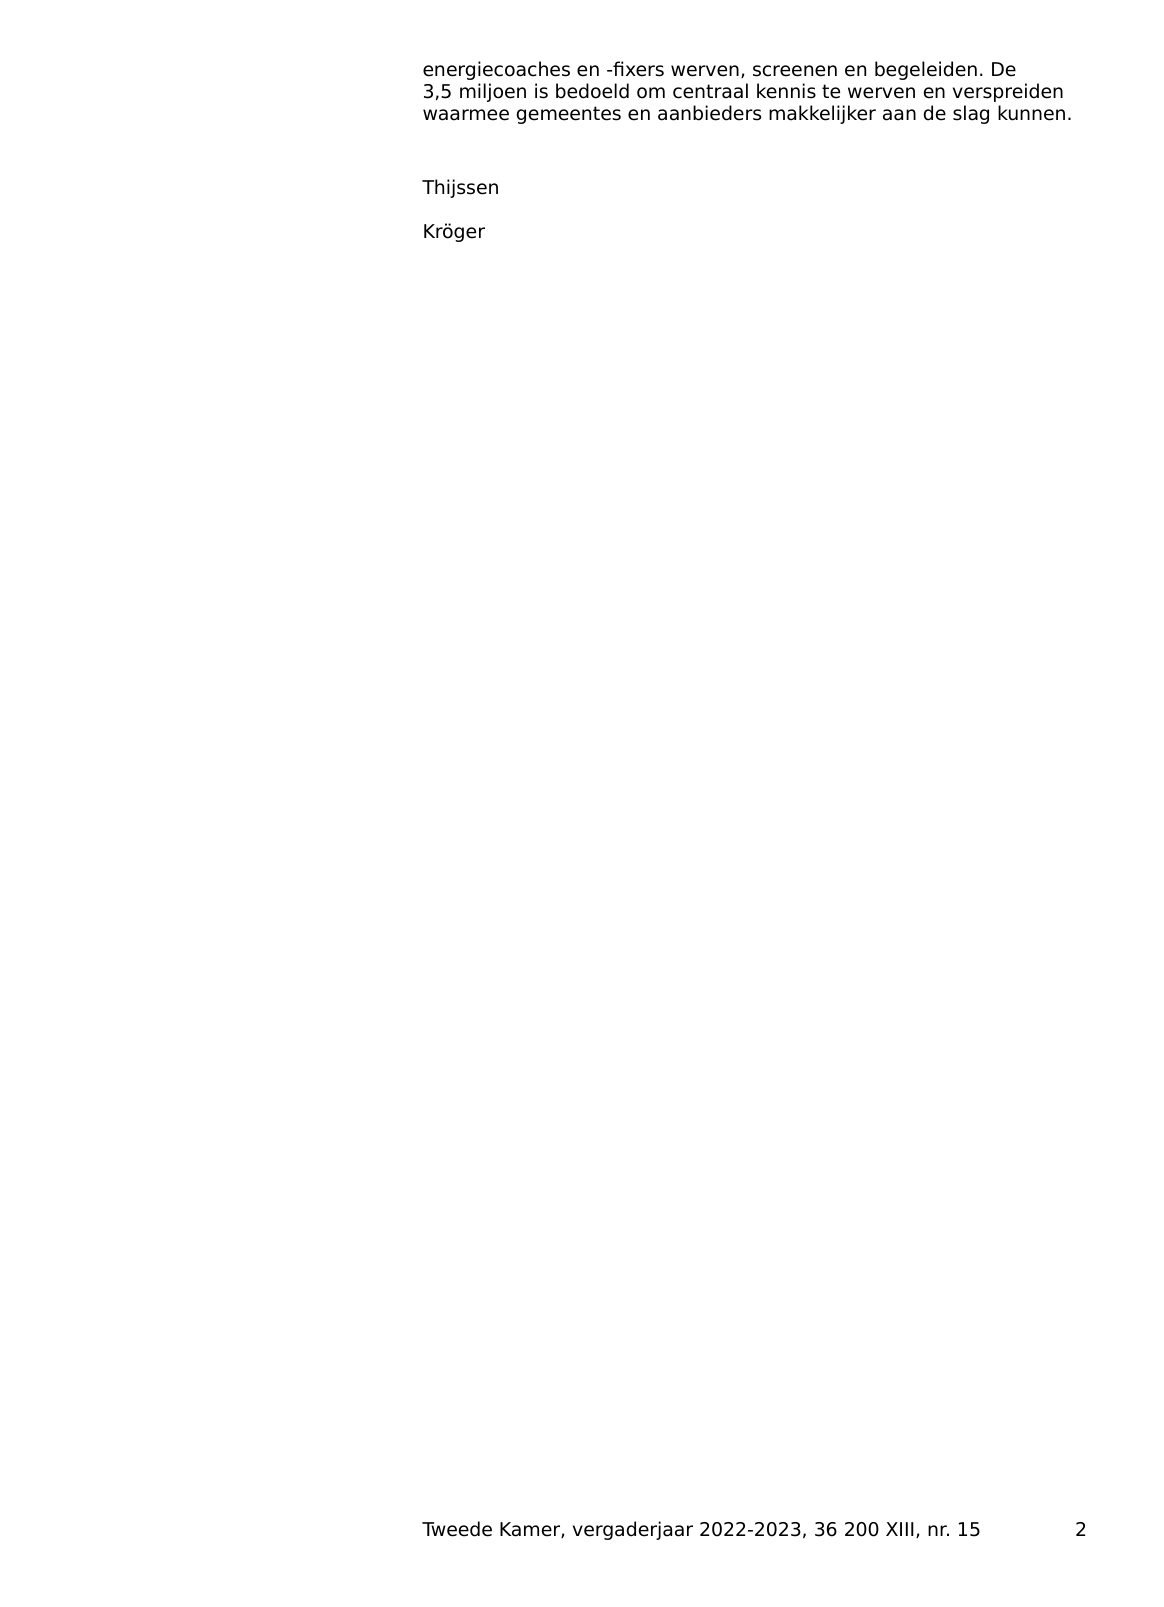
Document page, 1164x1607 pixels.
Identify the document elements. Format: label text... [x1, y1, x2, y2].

text Thijssen Kröger [422, 155, 1087, 243]
text energiecoaches en -fixers werven, screenen en begeleiden. De 3,5 miljoen is bedoeld om centraal kennis te werven en verspreiden waarmee gemeentes en aanbieders makkelijker aan de slag kunnen. [422, 59, 1087, 125]
